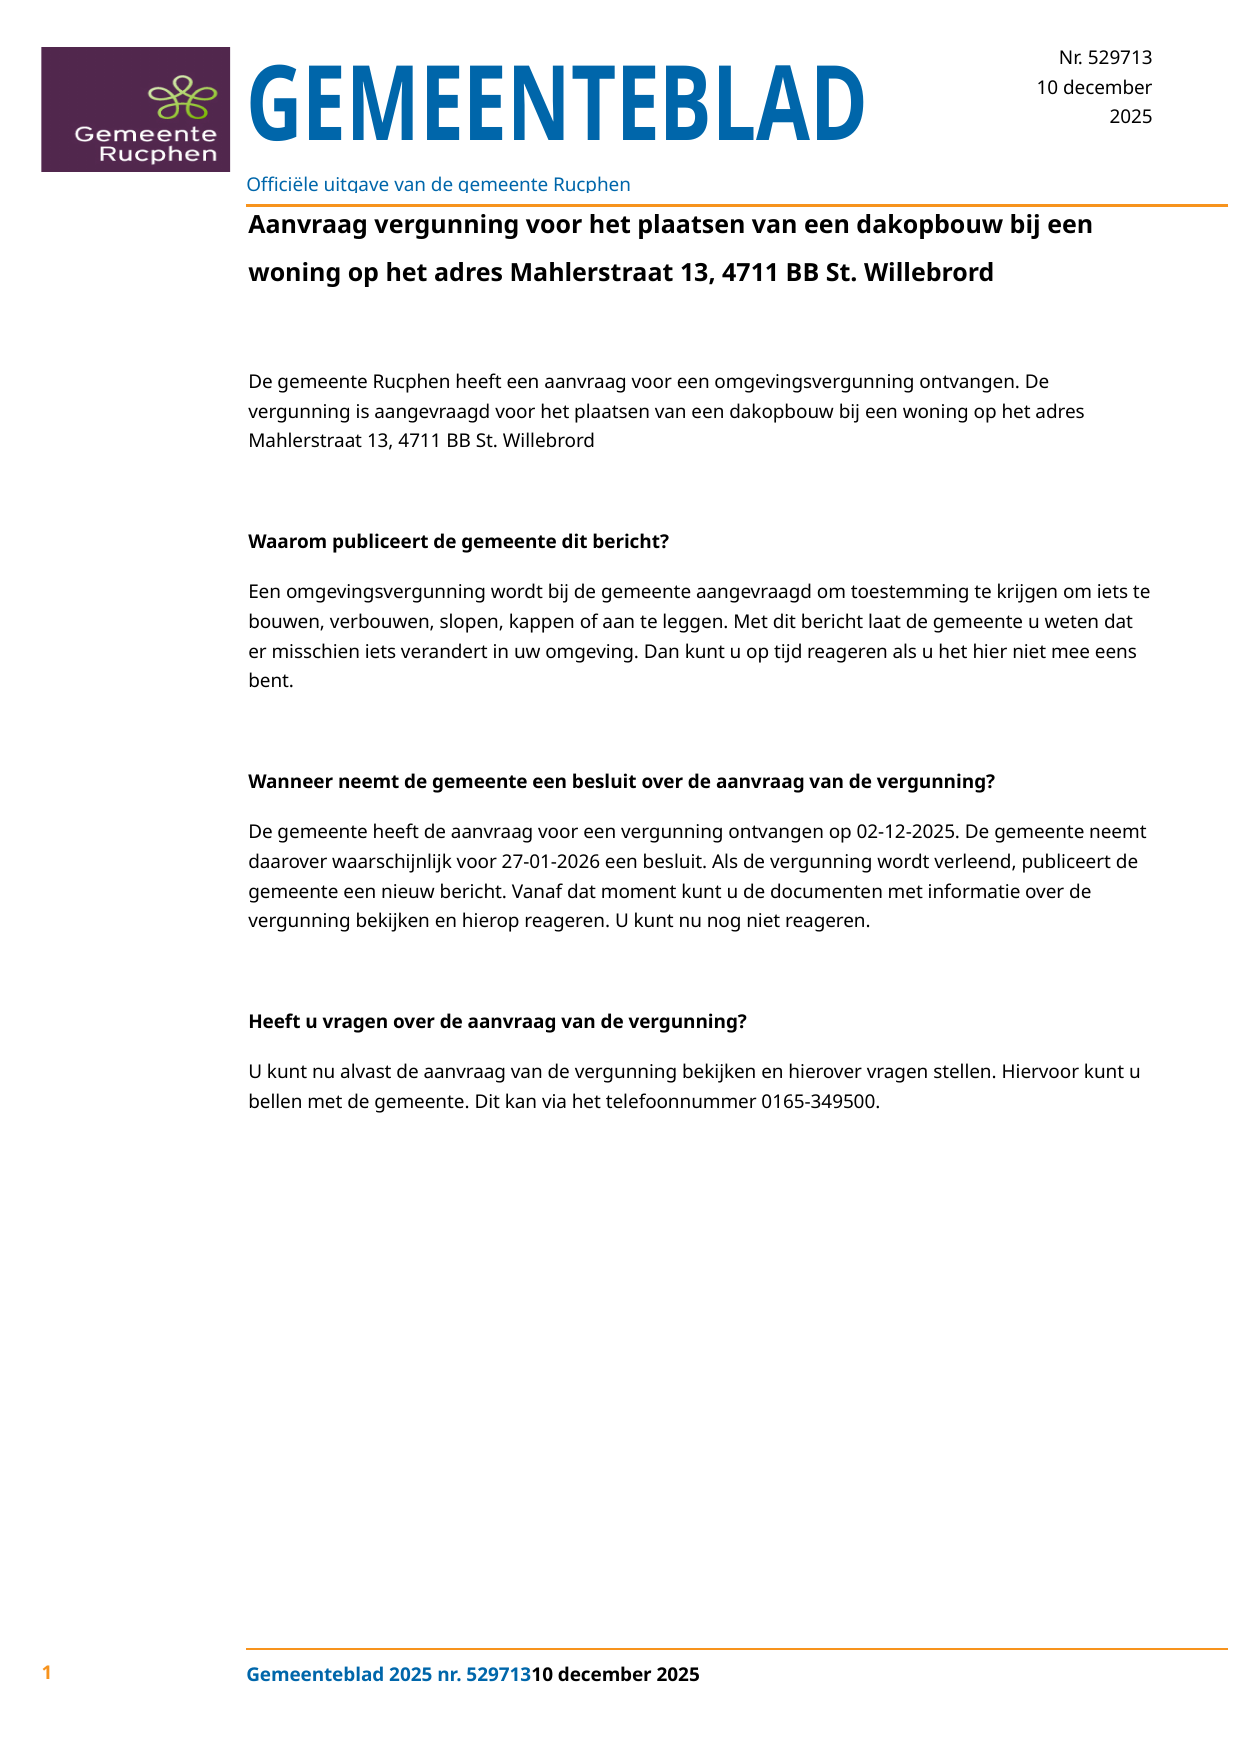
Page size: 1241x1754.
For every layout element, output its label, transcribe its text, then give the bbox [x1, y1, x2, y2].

text Waarom publiceert de gemeente dit bericht? [248, 528, 1152, 554]
text Heeft u vragen over de aanvraag van de vergunning? [248, 1008, 1152, 1034]
text De gemeente heeft de aanvraag voor een vergunning ontvangen op 02-12-2025. De gemeente neemt daarover waarschijnlijk voor 27-01-2026 een besluit. Als de vergunning wordt verleend, publiceert de gemeente een nieuw bericht. Vanaf dat moment kunt u de documenten met informatie over de vergunning bekijken en hierop reageren. U kunt nu nog niet reageren. [248, 819, 1152, 933]
text Wanneer neemt de gemeente een besluit over de aanvraag van de vergunning? [248, 768, 1152, 794]
picture [41, 47, 231, 172]
text Aanvraag vergunning voor het plaatsen van een dakopbouw bij een woning op het adres Mahlerstraat 13, 4711 BB St. Willebrord [248, 207, 1152, 288]
text De gemeente Rucphen heeft een aanvraag voor een omgevingsvergunning ontvangen. De vergunning is aangevraagd voor het plaatsen van een dakopbouw bij een woning op het adres Mahlerstraat 13, 4711 BB St. Willebrord [248, 368, 1152, 453]
text Een omgevingsvergunning wordt bij de gemeente aangevraagd om toestemming te krijgen om iets te bouwen, verbouwen, slopen, kappen of aan te leggen. Met dit bericht laat de gemeente u weten dat er misschien iets verandert in uw omgeving. Dan kunt u op tijd reageren als u het hier niet mee eens bent. [248, 579, 1152, 693]
text U kunt nu alvast de aanvraag van de vergunning bekijken en hierover vragen stellen. Hiervoor kunt u bellen met de gemeente. Dit kan via het telefoonnummer 0165-349500. [248, 1059, 1152, 1114]
